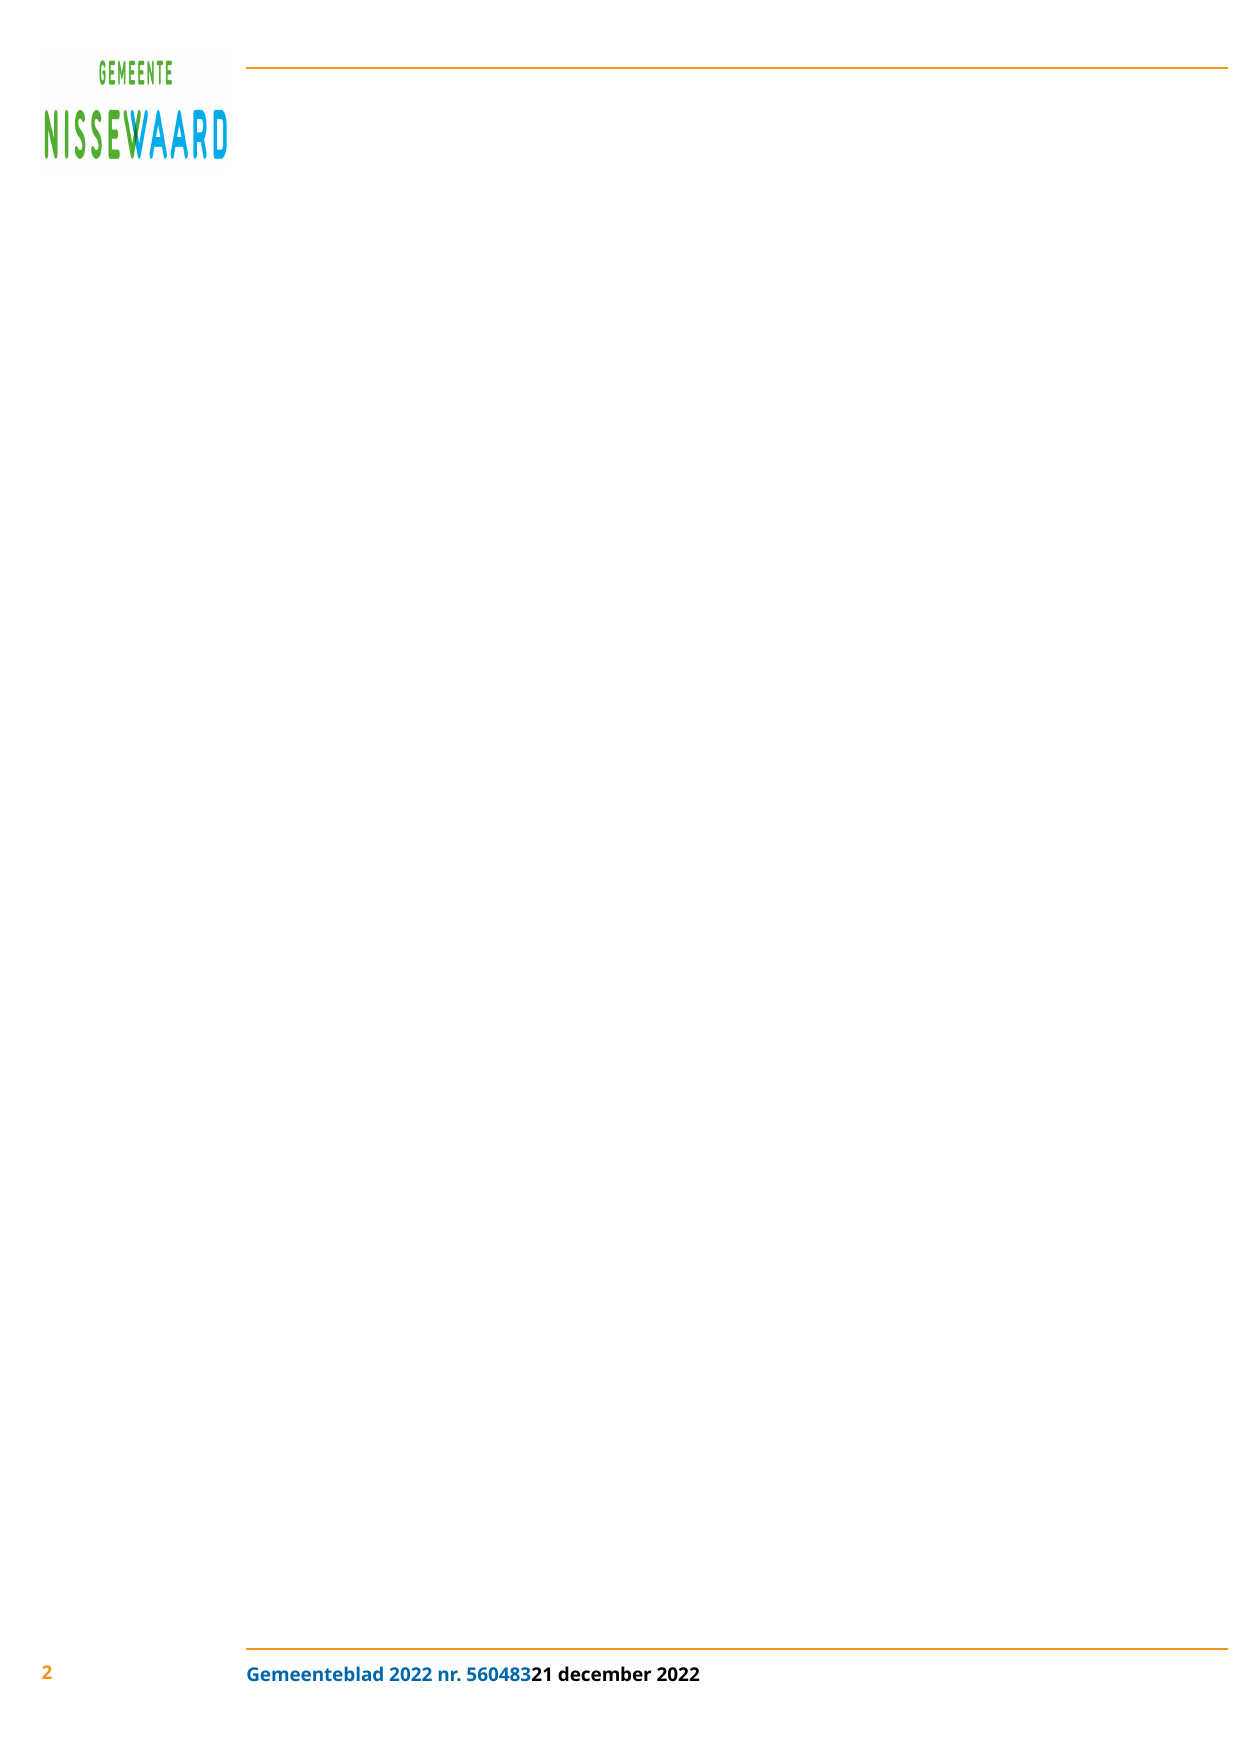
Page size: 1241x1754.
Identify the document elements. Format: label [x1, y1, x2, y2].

picture [41, 47, 231, 172]
